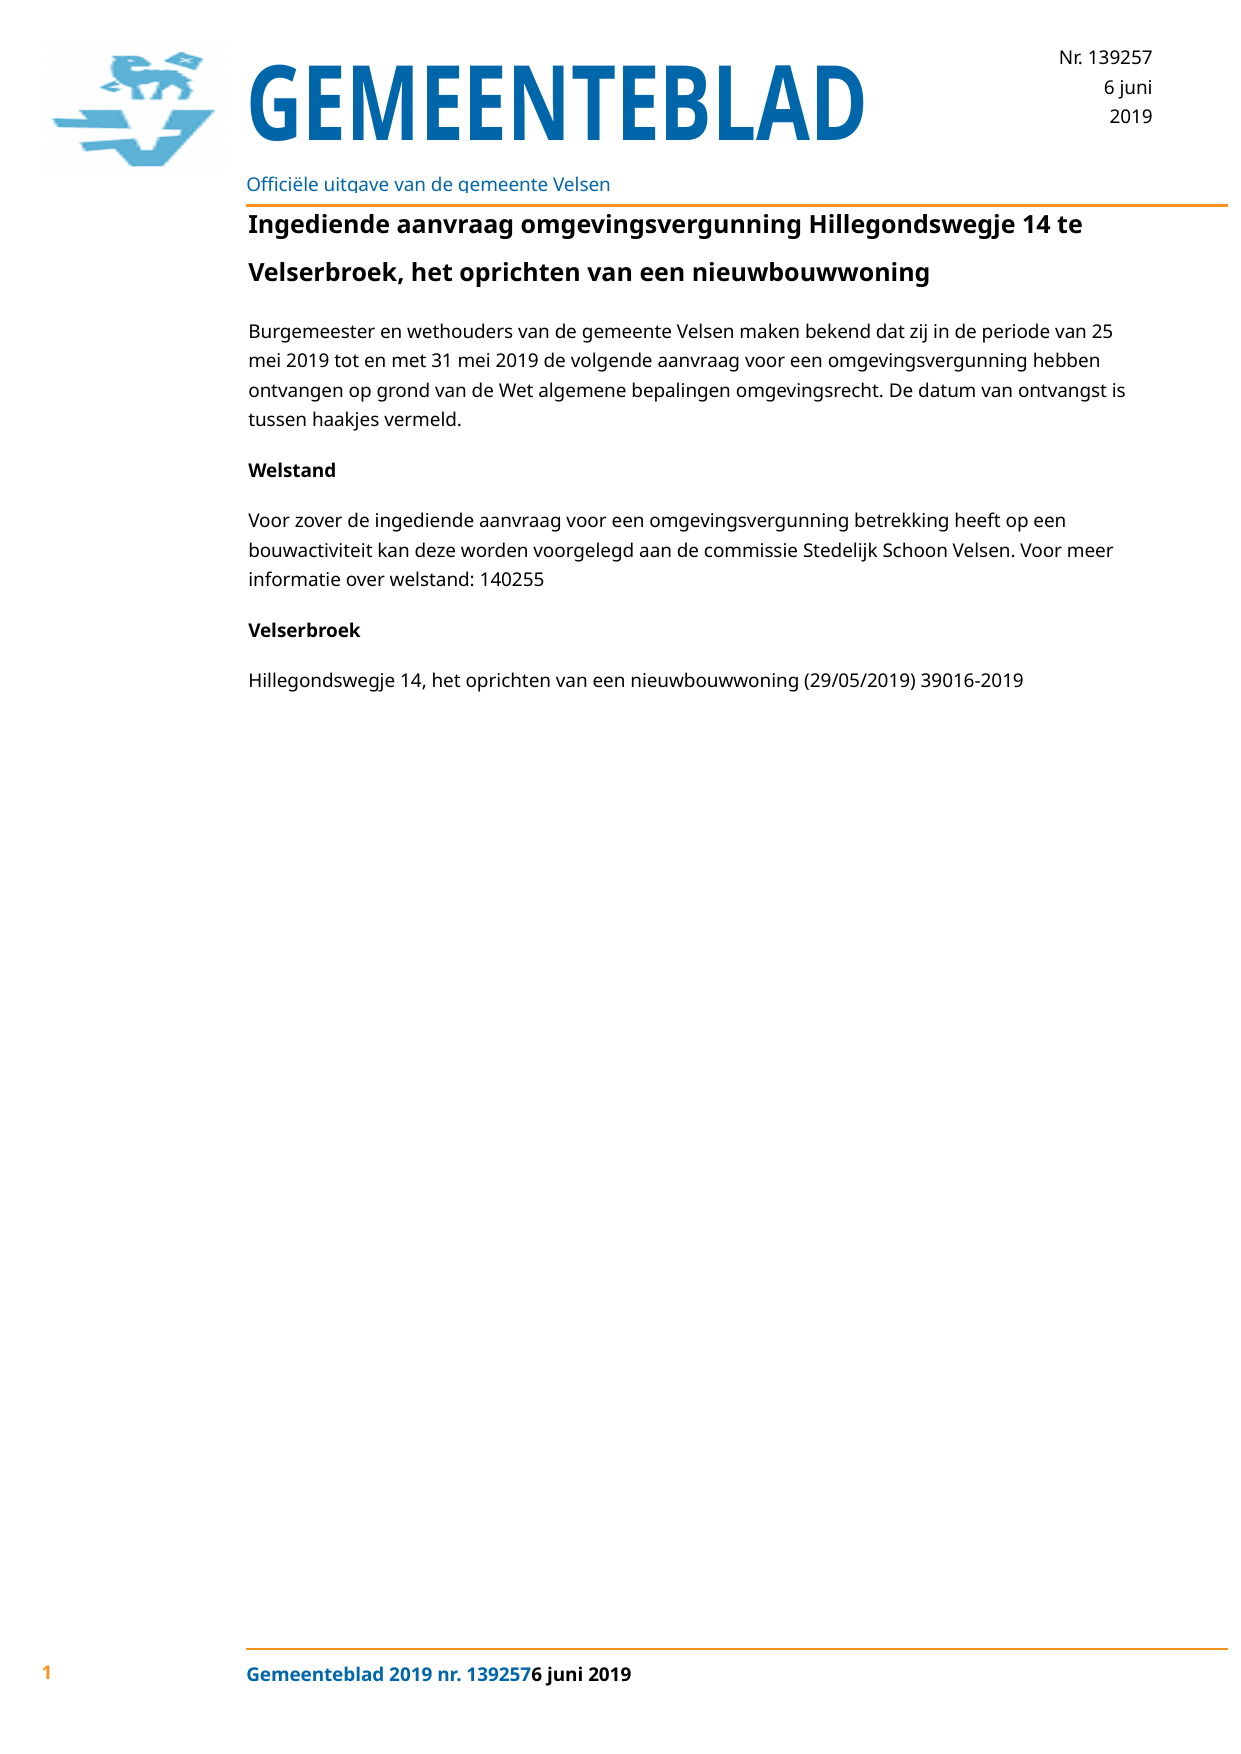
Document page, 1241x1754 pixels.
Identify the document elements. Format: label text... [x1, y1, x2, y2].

text Velserbroek [248, 617, 1152, 643]
picture [41, 47, 231, 172]
text Voor zover de ingediende aanvraag voor een omgevingsvergunning betrekking heeft op een bouwactiviteit kan deze worden voorgelegd aan de commissie Stedelijk Schoon Velsen. Voor meer informatie over welstand: 140255 [248, 507, 1152, 592]
text Ingediende aanvraag omgevingsvergunning Hillegondswegje 14 te Velserbroek, het oprichten van een nieuwbouwwoning [248, 207, 1152, 288]
text Hillegondswegje 14, het oprichten van een nieuwbouwwoning (29/05/2019) 39016-2019 [248, 667, 1152, 693]
text Burgemeester en wethouders van de gemeente Velsen maken bekend dat zij in de periode van 25 mei 2019 tot en met 31 mei 2019 de volgende aanvraag voor een omgevingsvergunning hebben ontvangen op grond van de Wet algemene bepalingen omgevingsrecht. De datum van ontvangst is tussen haakjes vermeld. [248, 318, 1152, 432]
text Welstand [248, 457, 1152, 483]
